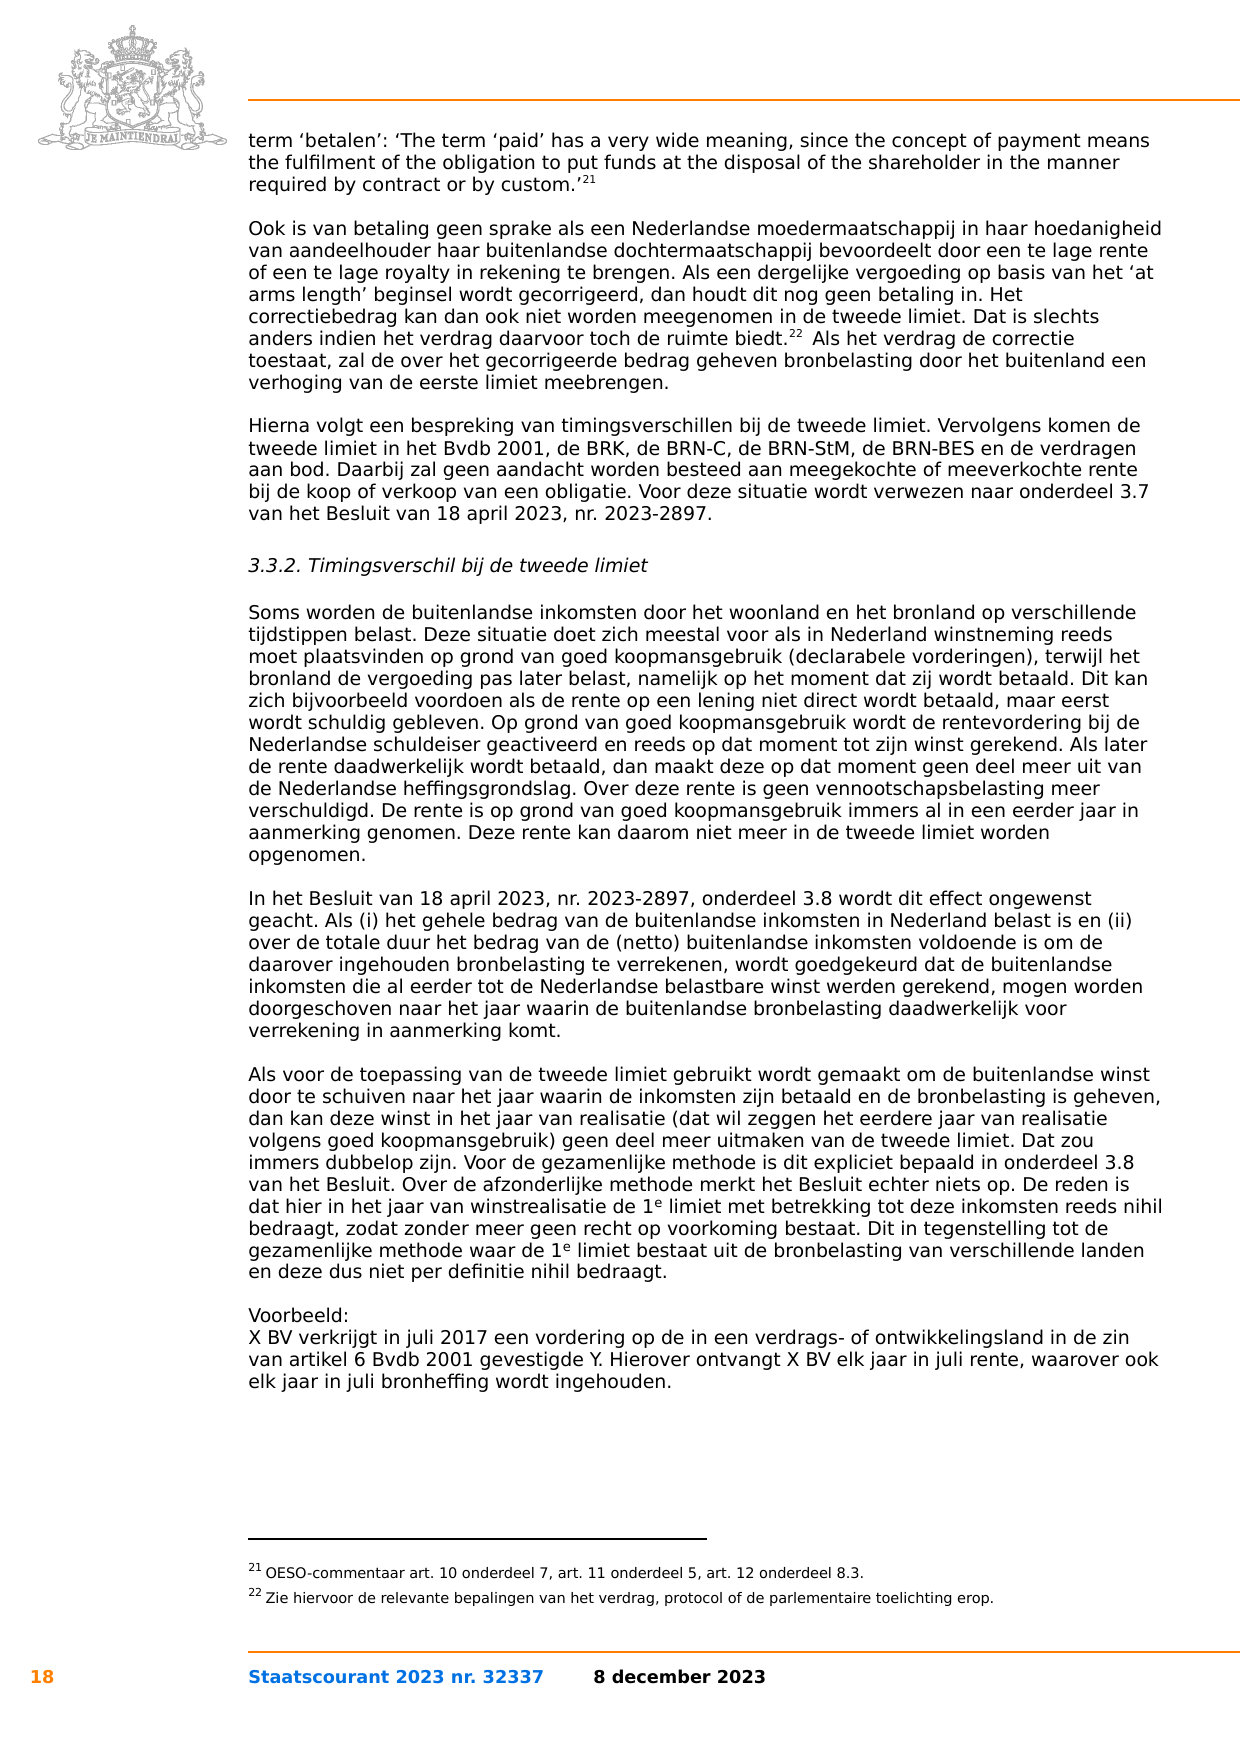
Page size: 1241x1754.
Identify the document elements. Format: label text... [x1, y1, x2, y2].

text Soms worden de buitenlandse inkomsten door het woonland en het bronland op verschillende tijdstippen belast. Deze situatie doet zich meestal voor als in Nederland winstneming reeds moet plaatsvinden op grond van goed koopmansgebruik (declarabele vorderingen), terwijl het bronland de vergoeding pas later belast, namelijk op het moment dat zij wordt betaald. Dit kan zich bijvoorbeeld voordoen als de rente op een lening niet direct wordt betaald, maar eerst wordt schuldig gebleven. Op grond van goed koopmansgebruik wordt de rentevordering bij de Nederlandse schuldeiser geactiveerd en reeds op dat moment tot zijn winst gerekend. Als later de rente daadwerkelijk wordt betaald, dan maakt deze op dat moment geen deel meer uit van de Nederlandse heffingsgrondslag. Over deze rente is geen vennootschapsbelasting meer verschuldigd. De rente is op grond van goed koopmansgebruik immers al in een eerder jaar in aanmerking genomen. Deze rente kan daarom niet meer in de tweede limiet worden opgenomen. [248, 602, 1163, 866]
picture [38, 25, 227, 150]
text term ‘betalen’: ‘The term ‘paid’ has a very wide meaning, since the concept of payment means the fulfilment of the obligation to put funds at the disposal of the shareholder in the manner required by contract or by custom.’ [248, 130, 1163, 196]
text Als voor de toepassing van de tweede limiet gebruikt wordt gemaakt om de buitenlandse winst door te schuiven naar het jaar waarin de inkomsten zijn betaald en de bronbelasting is geheven, dan kan deze winst in het jaar van realisatie (dat wil zeggen het eerdere jaar van realisatie volgens goed koopmansgebruik) geen deel meer uitmaken van de tweede limiet. Dat zou immers dubbelop zijn. Voor de gezamenlijke methode is dit expliciet bepaald in onderdeel 3.8 van het Besluit. Over de afzonderlijke methode merkt het Besluit echter niets op. De reden is dat hier in het jaar van winstrealisatie de 1e limiet met betrekking tot deze inkomsten reeds nihil bedraagt, zodat zonder meer geen recht op voorkoming bestaat. Dit in tegenstelling tot de gezamenlijke methode waar de 1e limiet bestaat uit de bronbelasting van verschillende landen en deze dus niet per definitie nihil bedraagt. [248, 1064, 1163, 1283]
text Voorbeeld: [248, 1305, 1163, 1327]
subtitle 3.3.2. Timingsverschil bij de tweede limiet [248, 555, 1163, 577]
text Hierna volgt een bespreking van timingsverschillen bij de tweede limiet. Vervolgens komen de tweede limiet in het Bvdb 2001, de BRK, de BRN-C, de BRN-StM, de BRN-BES en de verdragen aan bod. Daarbij zal geen aandacht worden besteed aan meegekochte of meeverkochte rente bij de koop of verkoop van een obligatie. Voor deze situatie wordt verwezen naar onderdeel 3.7 van het Besluit van 18 april 2023, nr. 2023-2897. [248, 415, 1163, 525]
text Ook is van betaling geen sprake als een Nederlandse moedermaatschappij in haar hoedanigheid van aandeelhouder haar buitenlandse dochtermaatschappij bevoordeelt door een te lage rente of een te lage royalty in rekening te brengen. Als een dergelijke vergoeding op basis van het ‘at arms length’ beginsel wordt gecorrigeerd, dan houdt dit nog geen betaling in. Het correctiebedrag kan dan ook niet worden meegenomen in de tweede limiet. Dat is slechts anders indien het verdrag daarvoor toch de ruimte biedt. Als het verdrag de correctie toestaat, zal de over het gecorrigeerde bedrag geheven bronbelasting door het buitenland een verhoging van de eerste limiet meebrengen. [248, 218, 1163, 393]
text In het Besluit van 18 april 2023, nr. 2023-2897, onderdeel 3.8 wordt dit effect ongewenst geacht. Als (i) het gehele bedrag van de buitenlandse inkomsten in Nederland belast is en (ii) over de totale duur het bedrag van de (netto) buitenlandse inkomsten voldoende is om de daarover ingehouden bronbelasting te verrekenen, wordt goedgekeurd dat de buitenlandse inkomsten die al eerder tot de Nederlandse belastbare winst werden gerekend, mogen worden doorgeschoven naar het jaar waarin de buitenlandse bronbelasting daadwerkelijk voor verrekening in aanmerking komt. [248, 888, 1163, 1042]
text OESO-commentaar art. 10 onderdeel 7, art. 11 onderdeel 5, art. 12 onderdeel 8.3. [248, 1561, 1163, 1583]
text Zie hiervoor de relevante bepalingen van het verdrag, protocol of de parlementaire toelichting erop. [248, 1586, 1163, 1608]
text X BV verkrijgt in juli 2017 een vordering op de in een verdrags- of ontwikkelingsland in de zin van artikel 6 Bvdb 2001 gevestigde Y. Hierover ontvangt X BV elk jaar in juli rente, waarover ook elk jaar in juli bronheffing wordt ingehouden. [248, 1327, 1163, 1393]
